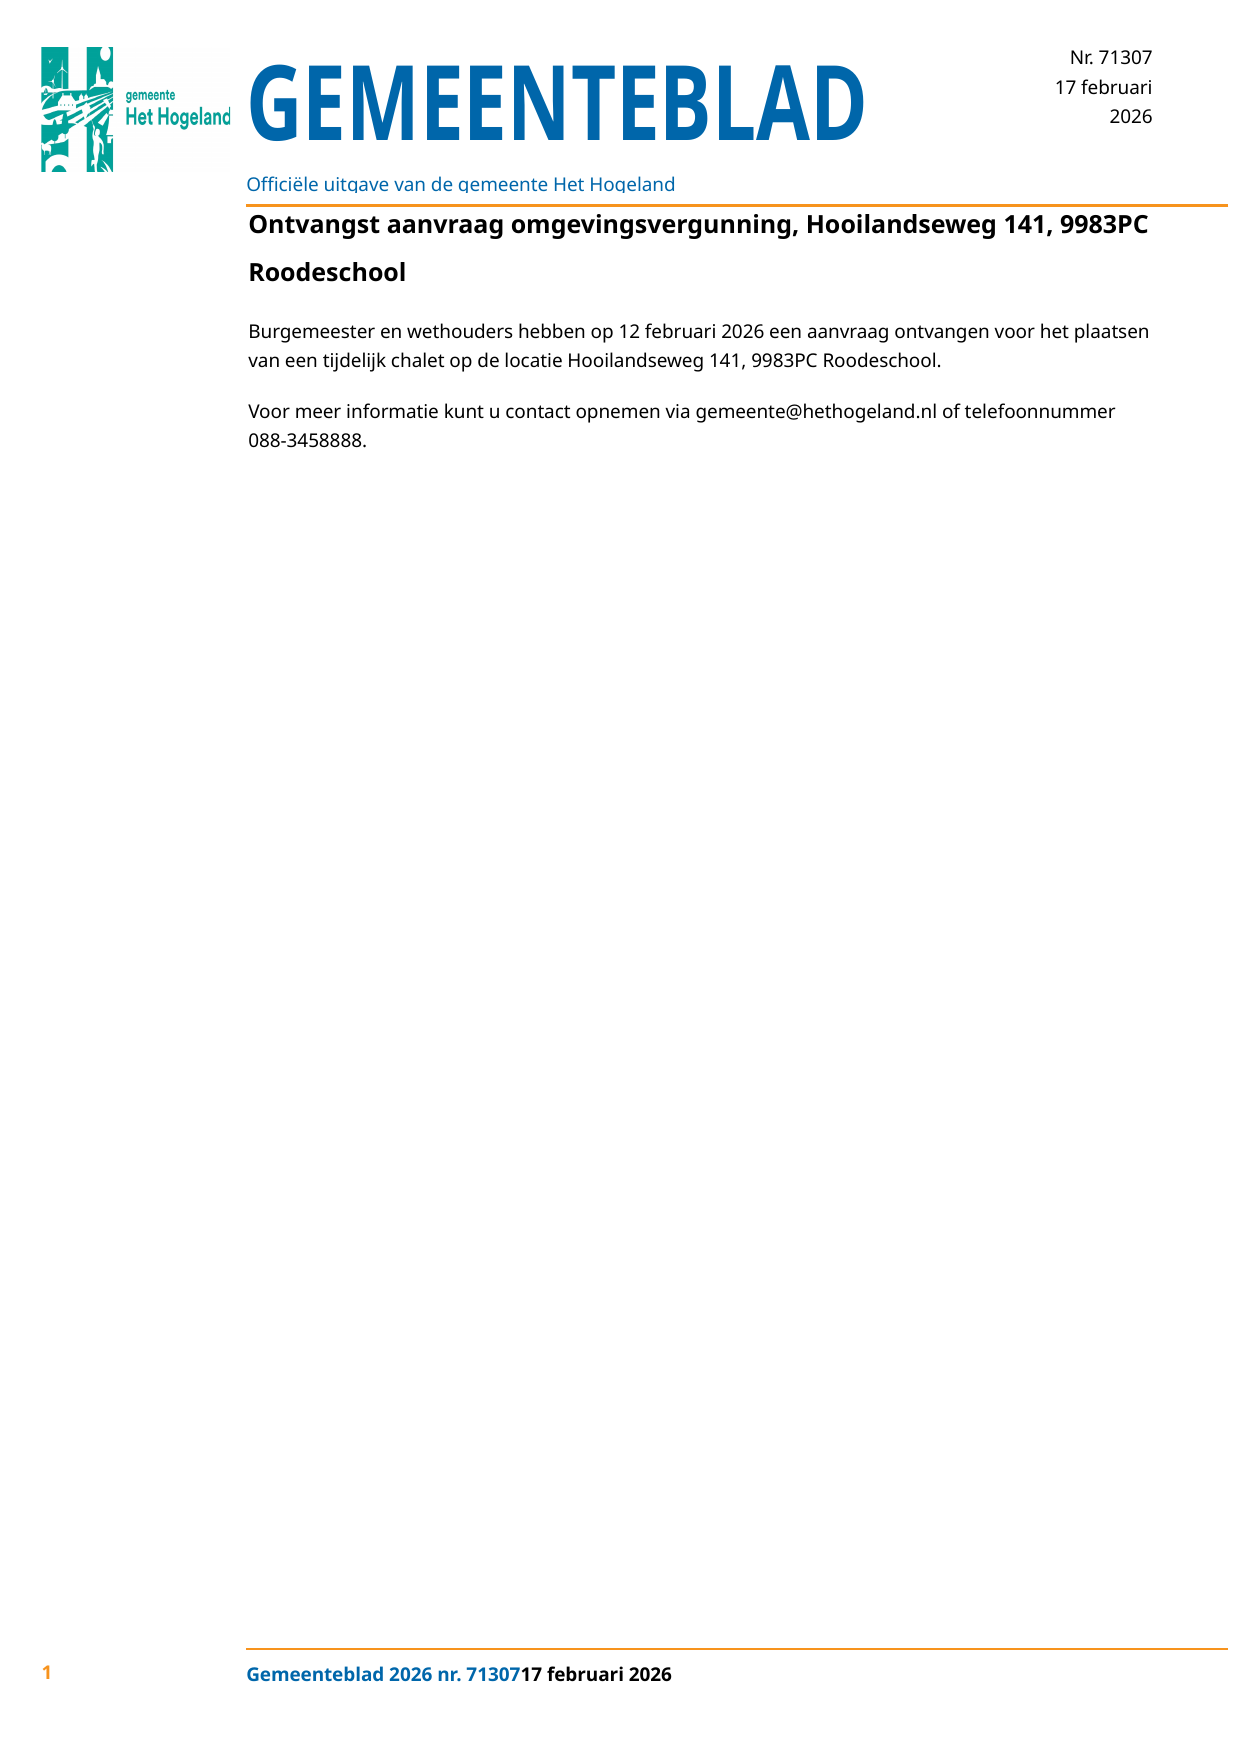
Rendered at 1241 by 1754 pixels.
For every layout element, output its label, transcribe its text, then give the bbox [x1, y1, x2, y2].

text Voor meer informatie kunt u contact opnemen via gemeente@hethogeland.nl of telefoonnummer 088-3458888. [248, 398, 1152, 453]
text Burgemeester en wethouders hebben op 12 februari 2026 een aanvraag ontvangen voor het plaatsen van een tijdelijk chalet op de locatie Hooilandseweg 141, 9983PC Roodeschool. [248, 318, 1152, 373]
text Ontvangst aanvraag omgevingsvergunning, Hooilandseweg 141, 9983PC Roodeschool [248, 207, 1152, 288]
picture [41, 47, 231, 172]
